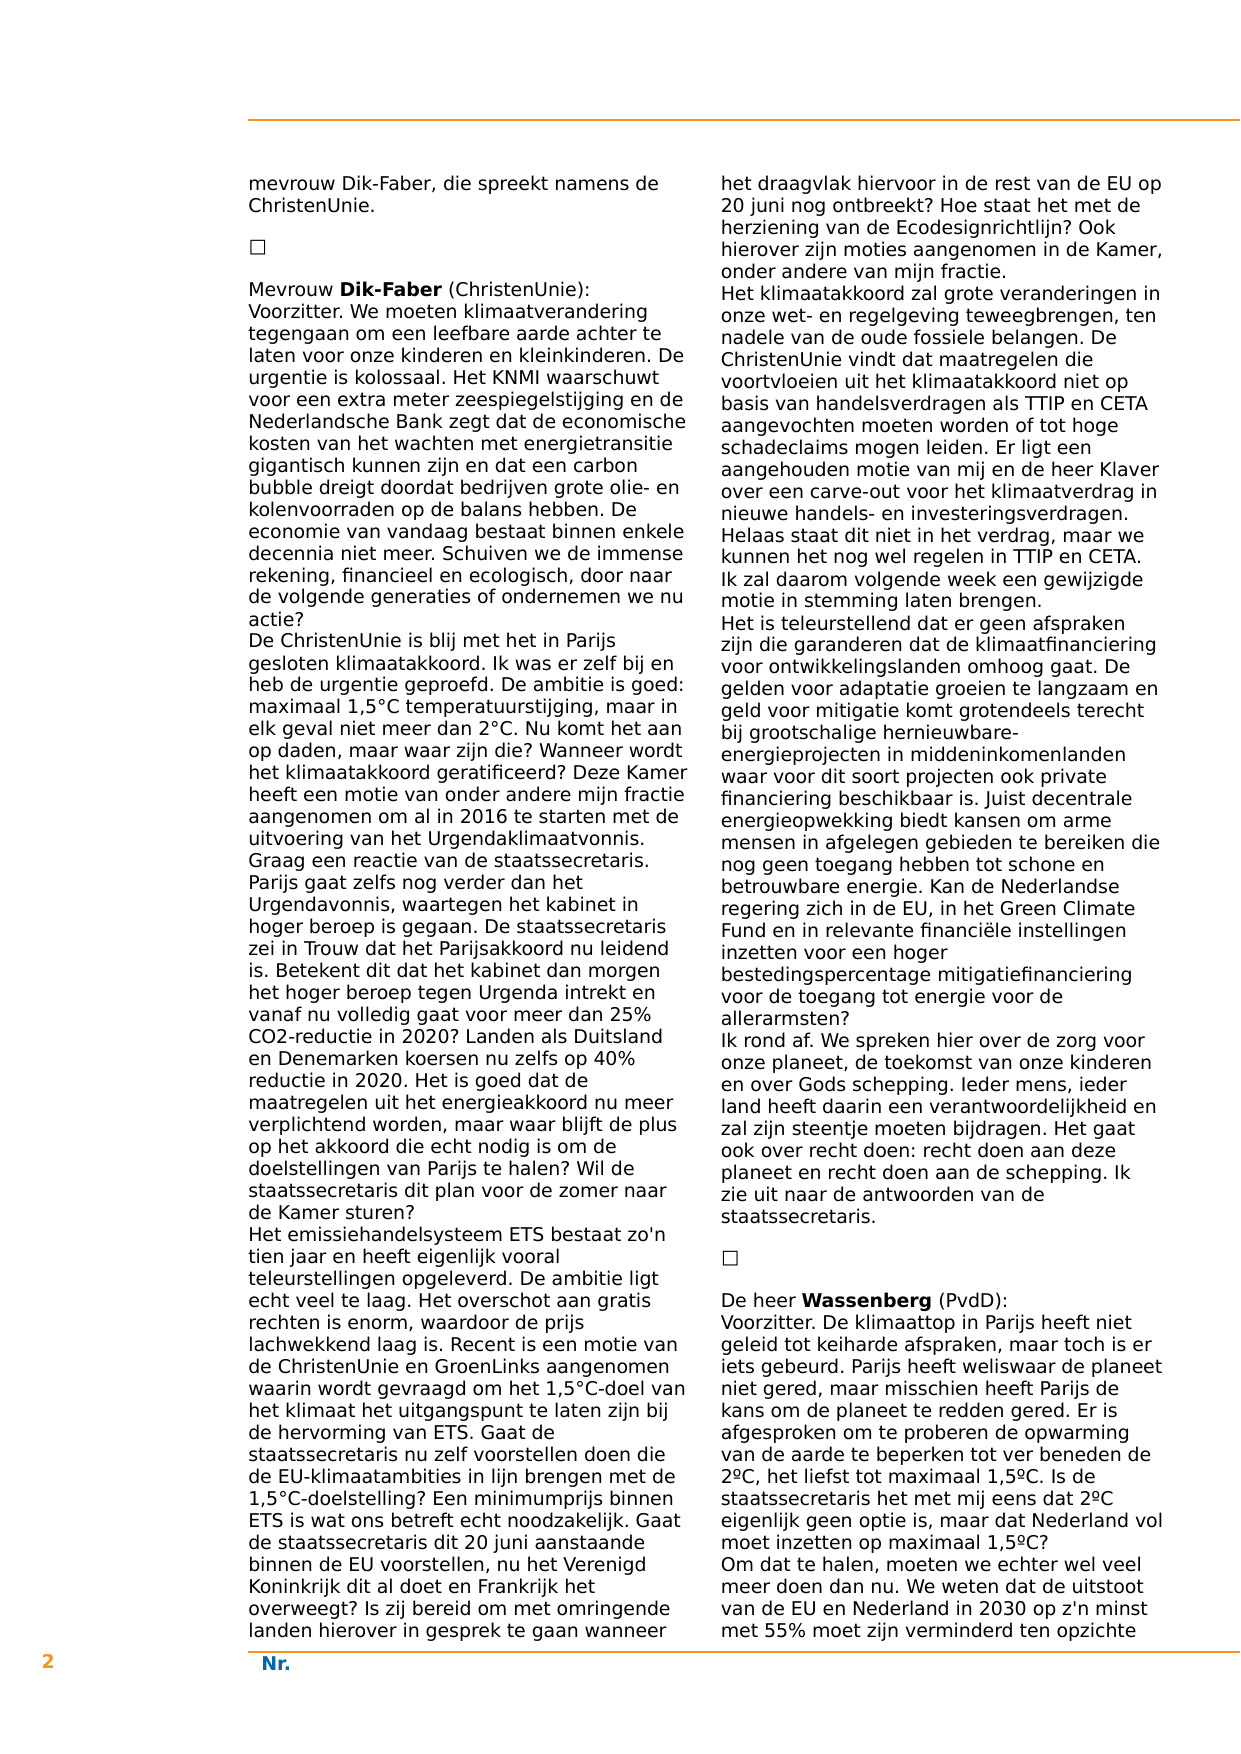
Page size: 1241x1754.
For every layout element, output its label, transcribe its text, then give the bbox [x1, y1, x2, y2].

text Het is teleurstellend dat er geen afspraken zijn die garanderen dat de klimaatfinanciering voor ontwikkelingslanden omhoog gaat. De gelden voor adaptatie groeien te langzaam en geld voor mitigatie komt grotendeels terecht bij grootschalige hernieuwbare-energieprojecten in middeninkomenlanden waar voor dit soort projecten ook private financiering beschikbaar is. Juist decentrale energieopwekking biedt kansen om arme mensen in afgelegen gebieden te bereiken die nog geen toegang hebben tot schone en betrouwbare energie. Kan de Nederlandse regering zich in de EU, in het Green Climate Fund en in relevante financiële instellingen inzetten voor een hoger bestedingspercentage mitigatiefinanciering voor de toegang tot energie voor de allerarmsten? [721, 612, 1163, 1030]
text Voorzitter. De klimaattop in Parijs heeft niet geleid tot keiharde afspraken, maar toch is er iets gebeurd. Parijs heeft weliswaar de planeet niet gered, maar misschien heeft Parijs de kans om de planeet te redden gered. Er is afgesproken om te proberen de opwarming van de aarde te beperken tot ver beneden de 2ºC, het liefst tot maximaal 1,5ºC. Is de staatssecretaris het met mij eens dat 2ºC eigenlijk geen optie is, maar dat Nederland vol moet inzetten op maximaal 1,5ºC? [721, 1312, 1163, 1553]
text het draagvlak hiervoor in de rest van de EU op 20 juni nog ontbreekt? Hoe staat het met de herziening van de Ecodesignrichtlijn? Ook hierover zijn moties aangenomen in de Kamer, onder andere van mijn fractie. [721, 173, 1163, 283]
text De heer Wassenberg (PvdD): [721, 1290, 1163, 1312]
text De ChristenUnie is blij met het in Parijs gesloten klimaatakkoord. Ik was er zelf bij en heb de urgentie geproefd. De ambitie is goed: maximaal 1,5°C temperatuurstijging, maar in elk geval niet meer dan 2°C. Nu komt het aan op daden, maar waar zijn die? Wanneer wordt het klimaatakkoord geratificeerd? Deze Kamer heeft een motie van onder andere mijn fractie aangenomen om al in 2016 te starten met de uitvoering van het Urgendaklimaatvonnis. Graag een reactie van de staatssecretaris. Parijs gaat zelfs nog verder dan het Urgendavonnis, waartegen het kabinet in hoger beroep is gegaan. De staatssecretaris zei in Trouw dat het Parijsakkoord nu leidend is. Betekent dit dat het kabinet dan morgen het hoger beroep tegen Urgenda intrekt en vanaf nu volledig gaat voor meer dan 25% CO2-reductie in 2020? Landen als Duitsland en Denemarken koersen nu zelfs op 40% reductie in 2020. Het is goed dat de maatregelen uit het energieakkoord nu meer verplichtend worden, maar waar blijft de plus op het akkoord die echt nodig is om de doelstellingen van Parijs te halen? Wil de staatssecretaris dit plan voor de zomer naar de Kamer sturen? [248, 630, 691, 1224]
text Mevrouw Dik-Faber (ChristenUnie): [248, 279, 691, 301]
text Voorzitter. We moeten klimaatverandering tegengaan om een leefbare aarde achter te laten voor onze kinderen en kleinkinderen. De urgentie is kolossaal. Het KNMI waarschuwt voor een extra meter zeespiegelstijging en de Nederlandsche Bank zegt dat de economische kosten van het wachten met energietransitie gigantisch kunnen zijn en dat een carbon bubble dreigt doordat bedrijven grote olie- en kolenvoorraden op de balans hebben. De economie van vandaag bestaat binnen enkele decennia niet meer. Schuiven we de immense rekening, financieel en ecologisch, door naar de volgende generaties of ondernemen we nu actie? [248, 301, 691, 630]
text Om dat te halen, moeten we echter wel veel meer doen dan nu. We weten dat de uitstoot van de EU en Nederland in 2030 op z'n minst met 55% moet zijn verminderd ten opzichte [721, 1553, 1163, 1641]
text ⬜ [248, 237, 691, 259]
text Het emissiehandelsysteem ETS bestaat zo'n tien jaar en heeft eigenlijk vooral teleurstellingen opgeleverd. De ambitie ligt echt veel te laag. Het overschot aan gratis rechten is enorm, waardoor de prijs lachwekkend laag is. Recent is een motie van de ChristenUnie en GroenLinks aangenomen waarin wordt gevraagd om het 1,5°C-doel van het klimaat het uitgangspunt te laten zijn bij de hervorming van ETS. Gaat de staatssecretaris nu zelf voorstellen doen die de EU-klimaatambities in lijn brengen met de 1,5°C-doelstelling? Een minimumprijs binnen ETS is wat ons betreft echt noodzakelijk. Gaat de staatssecretaris dit 20 juni aanstaande binnen de EU voorstellen, nu het Verenigd Koninkrijk dit al doet en Frankrijk het overweegt? Is zij bereid om met omringende landen hierover in gesprek te gaan wanneer [248, 1224, 691, 1641]
text Ik rond af. We spreken hier over de zorg voor onze planeet, de toekomst van onze kinderen en over Gods schepping. Ieder mens, ieder land heeft daarin een verantwoordelijkheid en zal zijn steentje moeten bijdragen. Het gaat ook over recht doen: recht doen aan deze planeet en recht doen aan de schepping. Ik zie uit naar de antwoorden van de staatssecretaris. [721, 1030, 1163, 1228]
text ⬜ [721, 1248, 1163, 1270]
text mevrouw Dik-Faber, die spreekt namens de ChristenUnie. [248, 173, 691, 217]
text Het klimaatakkoord zal grote veranderingen in onze wet- en regelgeving teweegbrengen, ten nadele van de oude fossiele belangen. De ChristenUnie vindt dat maatregelen die voortvloeien uit het klimaatakkoord niet op basis van handelsverdragen als TTIP en CETA aangevochten moeten worden of tot hoge schadeclaims mogen leiden. Er ligt een aangehouden motie van mij en de heer Klaver over een carve-out voor het klimaatverdrag in nieuwe handels- en investeringsverdragen. Helaas staat dit niet in het verdrag, maar we kunnen het nog wel regelen in TTIP en CETA. Ik zal daarom volgende week een gewijzigde motie in stemming laten brengen. [721, 283, 1163, 612]
